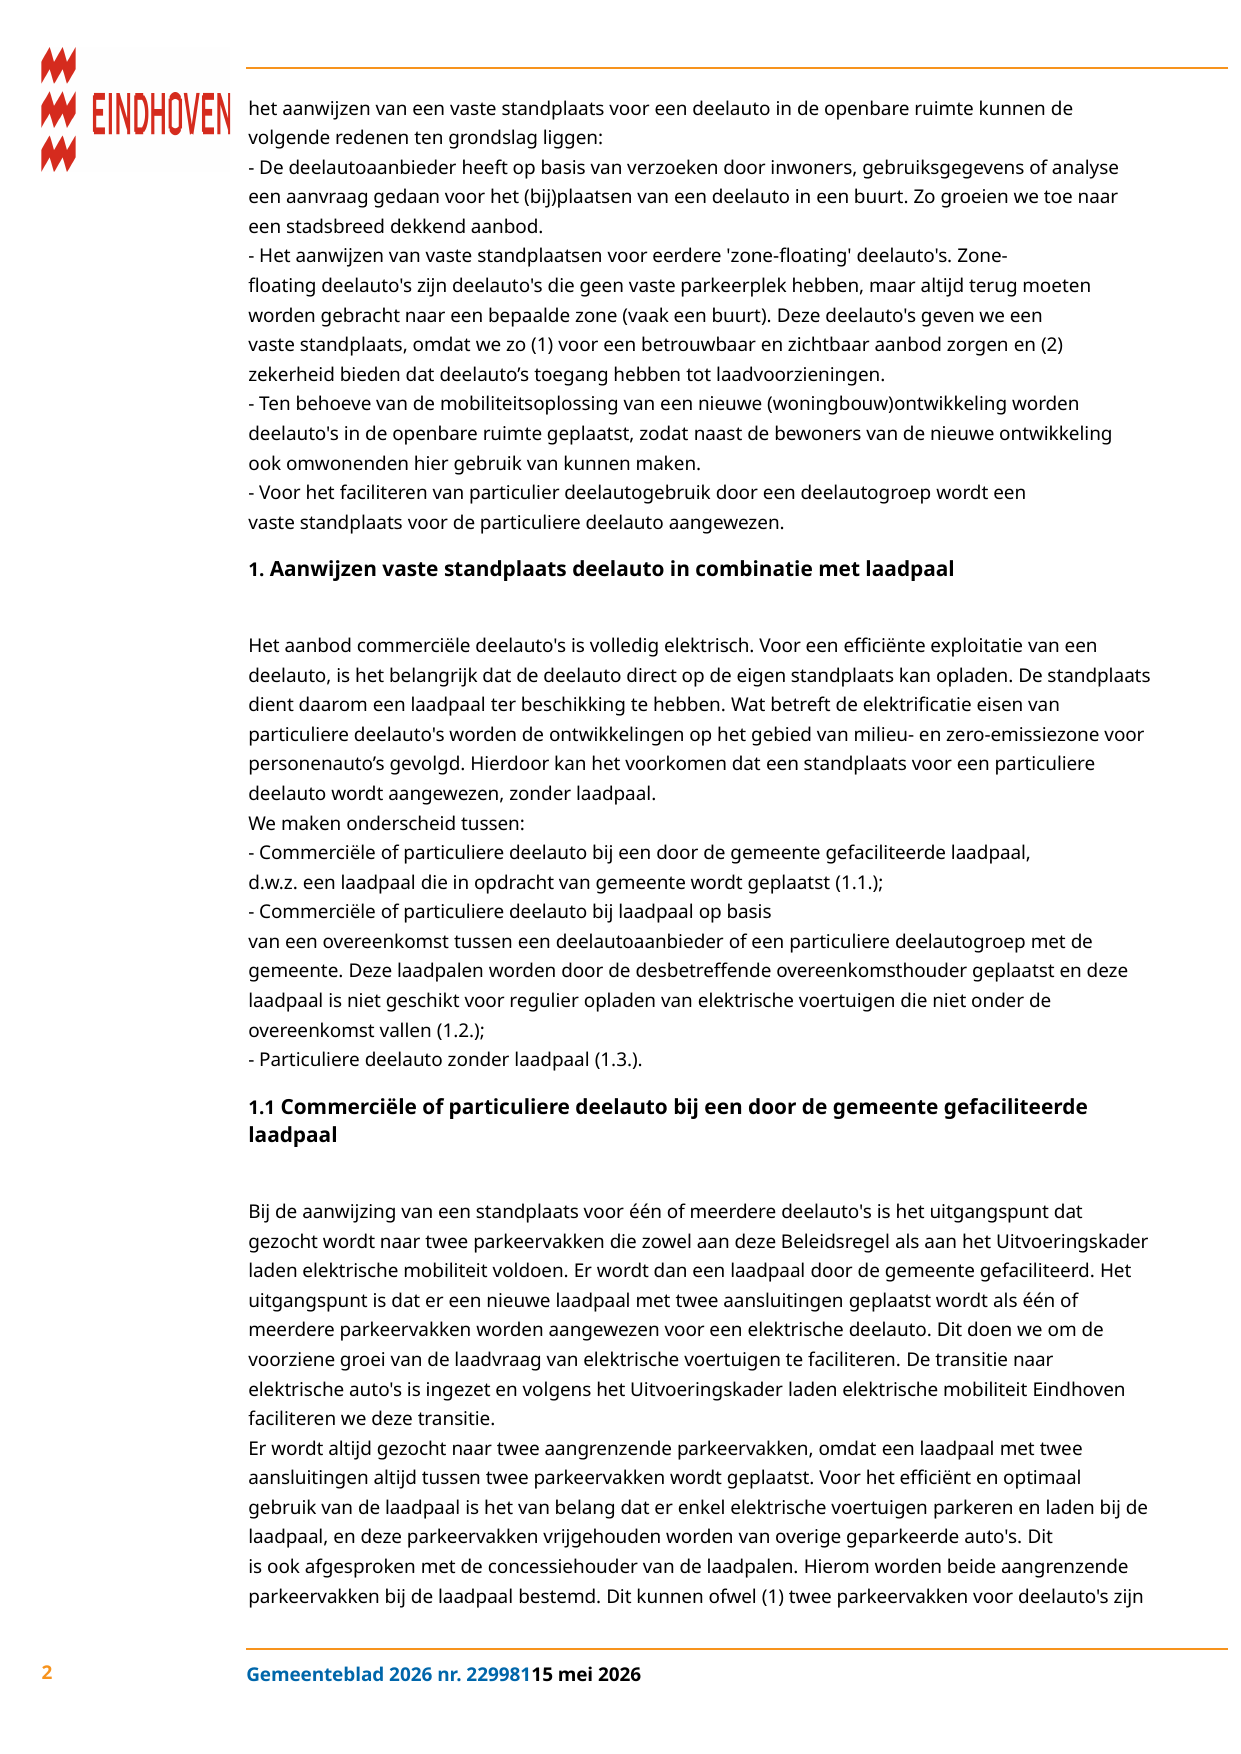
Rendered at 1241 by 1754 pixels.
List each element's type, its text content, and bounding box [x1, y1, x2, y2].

text het aanwijzen van een vaste standplaats voor een deelauto in de openbare ruimte kunnen de volgende redenen ten grondslag liggen: [248, 95, 1152, 150]
text Het aanbod commerciële deelauto's is volledig elektrisch. Voor een efficiënte exploitatie van een deelauto, is het belangrijk dat de deelauto direct op de eigen standplaats kan opladen. De standplaats dient daarom een laadpaal ter beschikking te hebben. Wat betreft de elektrificatie eisen van particuliere deelauto's worden de ontwikkelingen op het gebied van milieu- en zero-emissiezone voor personenauto’s gevolgd. Hierdoor kan het voorkomen dat een standplaats voor een particuliere deelauto wordt aangewezen, zonder laadpaal. [248, 632, 1152, 806]
text - Particuliere deelauto zonder laadpaal (1.3.). [248, 1046, 1152, 1072]
picture [41, 47, 231, 172]
text 1. Aanwijzen vaste standplaats deelauto in combinatie met laadpaal [248, 554, 1152, 583]
text - Het aanwijzen van vaste standplaatsen voor eerdere 'zone-floating' deelauto's. Zone-floating deelauto's zijn deelauto's die geen vaste parkeerplek hebben, maar altijd terug moeten worden gebracht naar een bepaalde zone (vaak een buurt). Deze deelauto's geven we een vaste standplaats, omdat we zo (1) voor een betrouwbaar en zichtbaar aanbod zorgen en (2) zekerheid bieden dat deelauto’s toegang hebben tot laadvoorzieningen. [248, 243, 1152, 387]
text - Commerciële of particuliere deelauto bij laadpaal op basis van een overeenkomst tussen een deelautoaanbieder of een particuliere deelautogroep met de gemeente. Deze laadpalen worden door de desbetreffende overeenkomsthouder geplaatst en deze laadpaal is niet geschikt voor regulier opladen van elektrische voertuigen die niet onder de overeenkomst vallen (1.2.); [248, 898, 1152, 1043]
text We maken onderscheid tussen: [248, 810, 1152, 836]
text Er wordt altijd gezocht naar twee aangrenzende parkeervakken, omdat een laadpaal met twee aansluitingen altijd tussen twee parkeervakken wordt geplaatst. Voor het efficiënt en optimaal gebruik van de laadpaal is het van belang dat er enkel elektrische voertuigen parkeren en laden bij de laadpaal, en deze parkeervakken vrijgehouden worden van overige geparkeerde auto's. Dit is ook afgesproken met de concessiehouder van de laadpalen. Hierom worden beide aangrenzende parkeervakken bij de laadpaal bestemd. Dit kunnen ofwel (1) twee parkeervakken voor deelauto's zijn [248, 1435, 1152, 1608]
text Bij de aanwijzing van een standplaats voor één of meerdere deelauto's is het uitgangspunt dat gezocht wordt naar twee parkeervakken die zowel aan deze Beleidsregel als aan het Uitvoeringskader laden elektrische mobiliteit voldoen. Er wordt dan een laadpaal door de gemeente gefaciliteerd. Het uitgangspunt is dat er een nieuwe laadpaal met twee aansluitingen geplaatst wordt als één of meerdere parkeervakken worden aangewezen voor een elektrische deelauto. Dit doen we om de voorziene groei van de laadvraag van elektrische voertuigen te faciliteren. De transitie naar elektrische auto's is ingezet en volgens het Uitvoeringskader laden elektrische mobiliteit Eindhoven faciliteren we deze transitie. [248, 1198, 1152, 1431]
text - De deelautoaanbieder heeft op basis van verzoeken door inwoners, gebruiksgegevens of analyse een aanvraag gedaan voor het (bij)plaatsen van een deelauto in een buurt. Zo groeien we toe naar een stadsbreed dekkend aanbod. [248, 154, 1152, 239]
text - Commerciële of particuliere deelauto bij een door de gemeente gefaciliteerde laadpaal, d.w.z. een laadpaal die in opdracht van gemeente wordt geplaatst (1.1.); [248, 839, 1152, 895]
text 1.1 Commerciële of particuliere deelauto bij een door de gemeente gefaciliteerde laadpaal [248, 1092, 1152, 1149]
text - Ten behoeve van de mobiliteitsoplossing van een nieuwe (woningbouw)ontwikkeling worden deelauto's in de openbare ruimte geplaatst, zodat naast de bewoners van de nieuwe ontwikkeling ook omwonenden hier gebruik van kunnen maken. [248, 391, 1152, 476]
text - Voor het faciliteren van particulier deelautogebruik door een deelautogroep wordt een vaste standplaats voor de particuliere deelauto aangewezen. [248, 479, 1152, 535]
